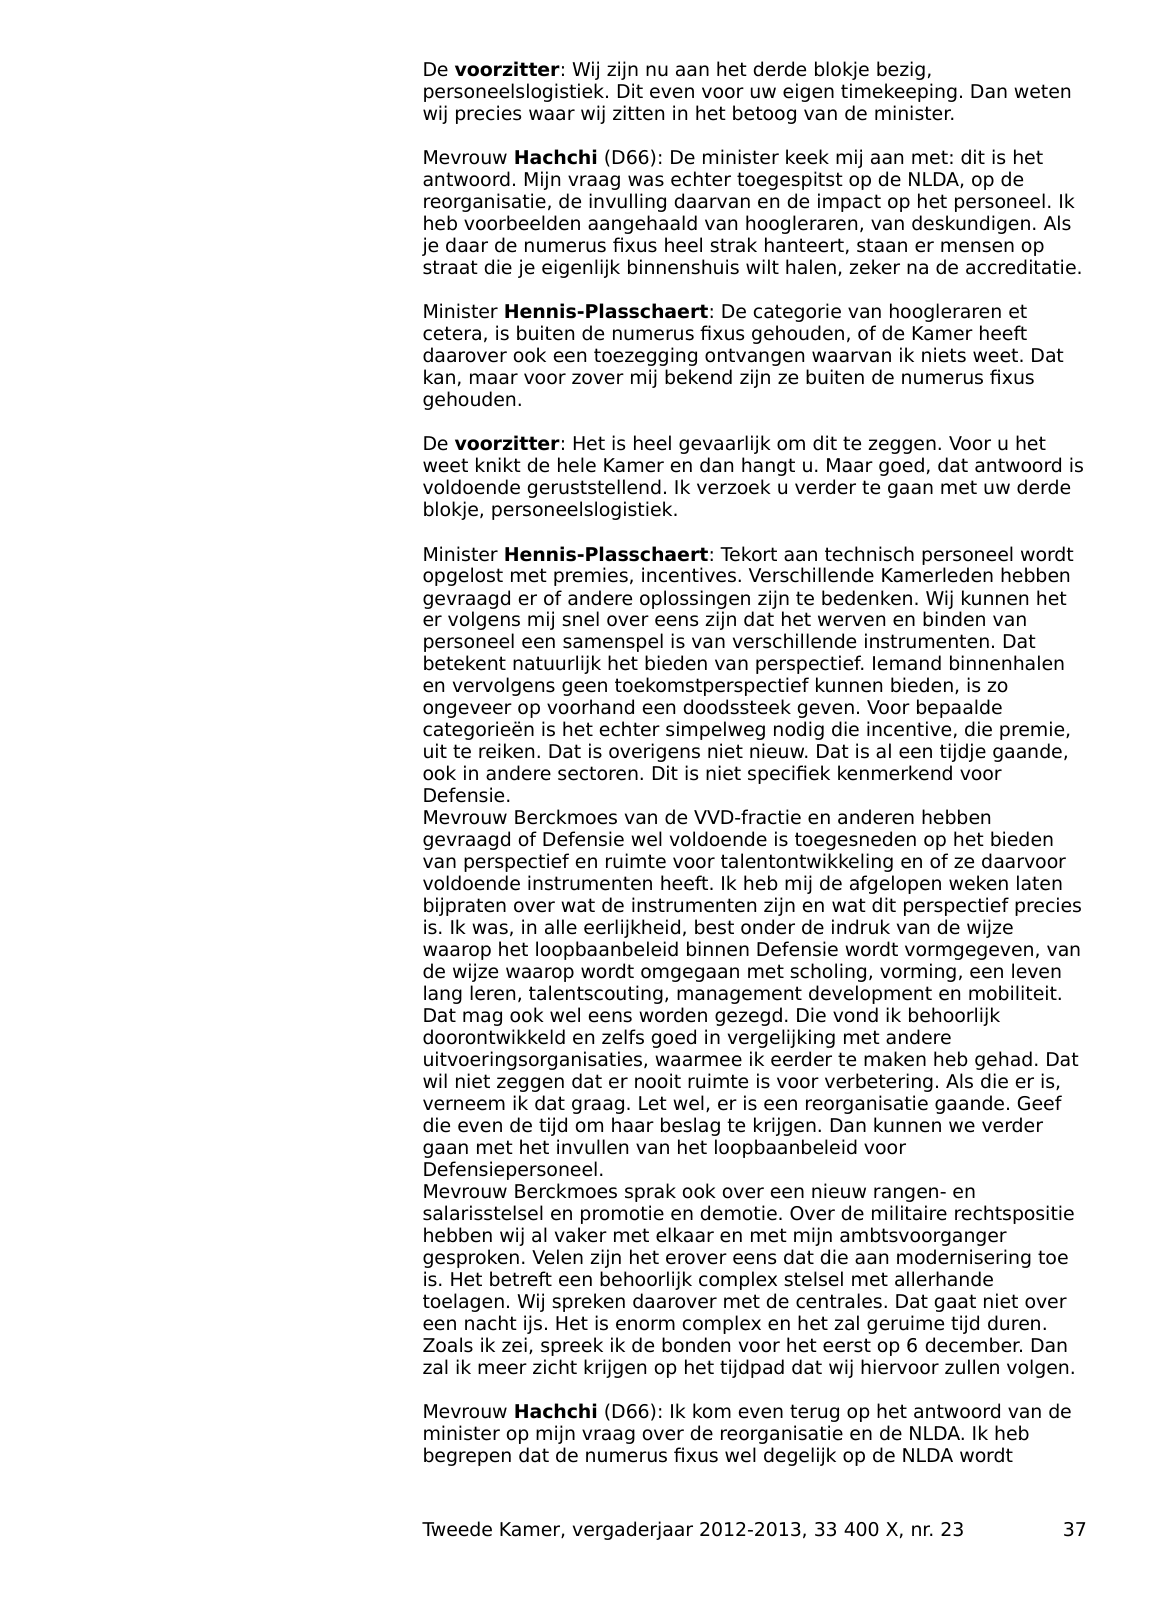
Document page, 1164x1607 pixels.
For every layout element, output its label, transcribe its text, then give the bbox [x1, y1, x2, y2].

text Mevrouw Hachchi (D66): Ik kom even terug op het antwoord van de minister op mijn vraag over de reorganisatie en de NLDA. Ik heb begrepen dat de numerus fixus wel degelijk op de NLDA wordt [422, 1401, 1087, 1467]
text De voorzitter: Wij zijn nu aan het derde blokje bezig, personeelslogistiek. Dit even voor uw eigen timekeeping. Dan weten wij precies waar wij zitten in het betoog van de minister. [422, 59, 1087, 125]
text Mevrouw Hachchi (D66): De minister keek mij aan met: dit is het antwoord. Mijn vraag was echter toegespitst op de NLDA, op de reorganisatie, de invulling daarvan en de impact op het personeel. Ik heb voorbeelden aangehaald van hoogleraren, van deskundigen. Als je daar de numerus fixus heel strak hanteert, staan er mensen op straat die je eigenlijk binnenshuis wilt halen, zeker na de accreditatie. [422, 147, 1087, 279]
text Minister Hennis-Plasschaert: De categorie van hoogleraren et cetera, is buiten de numerus fixus gehouden, of de Kamer heeft daarover ook een toezegging ontvangen waarvan ik niets weet. Dat kan, maar voor zover mij bekend zijn ze buiten de numerus fixus gehouden. [422, 301, 1087, 411]
text Mevrouw Berckmoes sprak ook over een nieuw rangen- en salarisstelsel en promotie en demotie. Over de militaire rechtspositie hebben wij al vaker met elkaar en met mijn ambtsvoorganger gesproken. Velen zijn het erover eens dat die aan modernisering toe is. Het betreft een behoorlijk complex stelsel met allerhande toelagen. Wij spreken daarover met de centrales. Dat gaat niet over een nacht ijs. Het is enorm complex en het zal geruime tijd duren. Zoals ik zei, spreek ik de bonden voor het eerst op 6 december. Dan zal ik meer zicht krijgen op het tijdpad dat wij hiervoor zullen volgen. [422, 1181, 1087, 1379]
text Minister Hennis-Plasschaert: Tekort aan technisch personeel wordt opgelost met premies, incentives. Verschillende Kamerleden hebben gevraagd er of andere oplossingen zijn te bedenken. Wij kunnen het er volgens mij snel over eens zijn dat het werven en binden van personeel een samenspel is van verschillende instrumenten. Dat betekent natuurlijk het bieden van perspectief. Iemand binnenhalen en vervolgens geen toekomstperspectief kunnen bieden, is zo ongeveer op voorhand een doodssteek geven. Voor bepaalde categorieën is het echter simpelweg nodig die incentive, die premie, uit te reiken. Dat is overigens niet nieuw. Dat is al een tijdje gaande, ook in andere sectoren. Dit is niet specifiek kenmerkend voor Defensie. [422, 543, 1087, 807]
text De voorzitter: Het is heel gevaarlijk om dit te zeggen. Voor u het weet knikt de hele Kamer en dan hangt u. Maar goed, dat antwoord is voldoende geruststellend. Ik verzoek u verder te gaan met uw derde blokje, personeelslogistiek. [422, 433, 1087, 521]
text Mevrouw Berckmoes van de VVD-fractie en anderen hebben gevraagd of Defensie wel voldoende is toegesneden op het bieden van perspectief en ruimte voor talentontwikkeling en of ze daarvoor voldoende instrumenten heeft. Ik heb mij de afgelopen weken laten bijpraten over wat de instrumenten zijn en wat dit perspectief precies is. Ik was, in alle eerlijkheid, best onder de indruk van de wijze waarop het loopbaanbeleid binnen Defensie wordt vormgegeven, van de wijze waarop wordt omgegaan met scholing, vorming, een leven lang leren, talentscouting, management development en mobiliteit. Dat mag ook wel eens worden gezegd. Die vond ik behoorlijk doorontwikkeld en zelfs goed in vergelijking met andere uitvoeringsorganisaties, waarmee ik eerder te maken heb gehad. Dat wil niet zeggen dat er nooit ruimte is voor verbetering. Als die er is, verneem ik dat graag. Let wel, er is een reorganisatie gaande. Geef die even de tijd om haar beslag te krijgen. Dan kunnen we verder gaan met het invullen van het loopbaanbeleid voor Defensiepersoneel. [422, 807, 1087, 1181]
